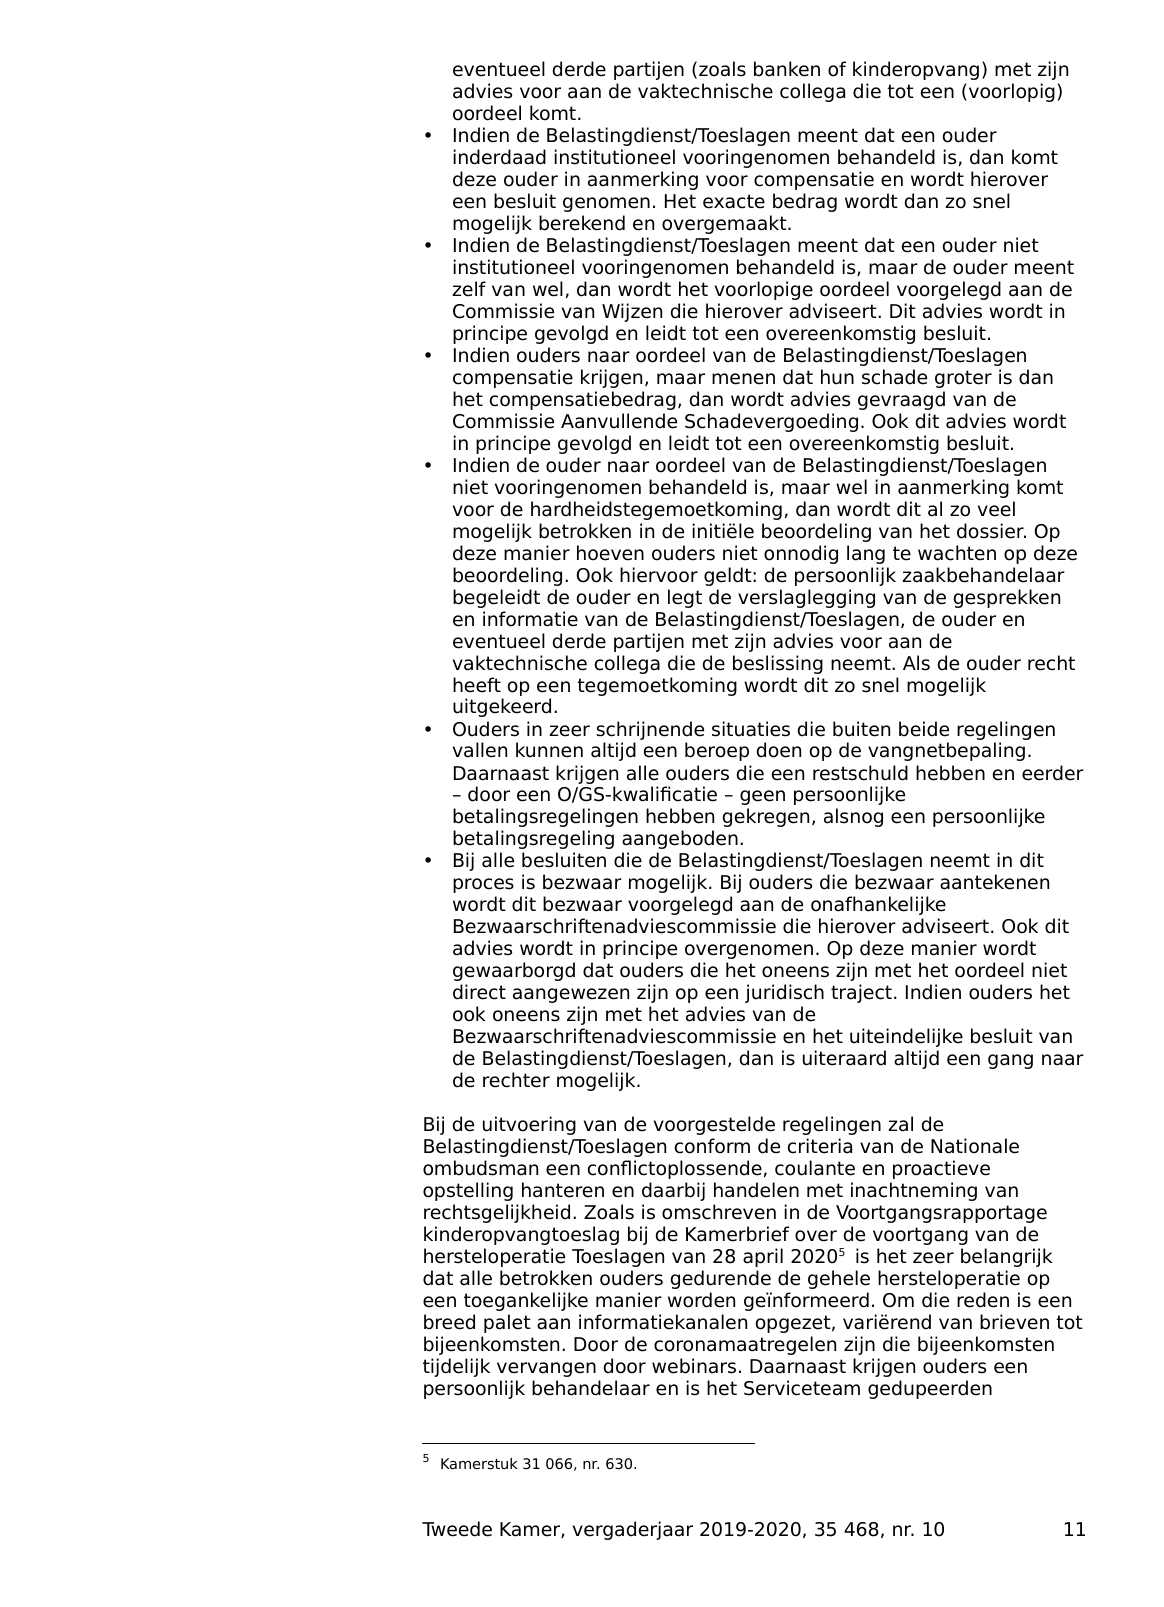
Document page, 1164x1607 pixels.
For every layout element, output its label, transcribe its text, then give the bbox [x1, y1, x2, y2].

text • Indien de Belastingdienst/Toeslagen meent dat een ouder niet institutioneel vooringenomen behandeld is, maar de ouder meent zelf van wel, dan wordt het voorlopige oordeel voorgelegd aan de Commissie van Wijzen die hierover adviseert. Dit advies wordt in principe gevolgd en leidt tot een overeenkomstig besluit. [422, 235, 1087, 345]
text Kamerstuk 31 066, nr. 630. [422, 1452, 1087, 1474]
text eventueel derde partijen (zoals banken of kinderopvang) met zijn advies voor aan de vaktechnische collega die tot een (voorlopig) oordeel komt. [422, 59, 1087, 125]
text • Bij alle besluiten die de Belastingdienst/Toeslagen neemt in dit proces is bezwaar mogelijk. Bij ouders die bezwaar aantekenen wordt dit bezwaar voorgelegd aan de onafhankelijke Bezwaarschriftenadviescommissie die hierover adviseert. Ook dit advies wordt in principe overgenomen. Op deze manier wordt gewaarborgd dat ouders die het oneens zijn met het oordeel niet direct aangewezen zijn op een juridisch traject. Indien ouders het ook oneens zijn met het advies van de Bezwaarschriftenadviescommissie en het uiteindelijke besluit van de Belastingdienst/Toeslagen, dan is uiteraard altijd een gang naar de rechter mogelijk. [422, 850, 1087, 1092]
text • Indien ouders naar oordeel van de Belastingdienst/Toeslagen compensatie krijgen, maar menen dat hun schade groter is dan het compensatiebedrag, dan wordt advies gevraagd van de Commissie Aanvullende Schadevergoeding. Ook dit advies wordt in principe gevolgd en leidt tot een overeenkomstig besluit. [422, 345, 1087, 455]
text • Indien de Belastingdienst/Toeslagen meent dat een ouder inderdaad institutioneel vooringenomen behandeld is, dan komt deze ouder in aanmerking voor compensatie en wordt hierover een besluit genomen. Het exacte bedrag wordt dan zo snel mogelijk berekend en overgemaakt. [422, 125, 1087, 235]
text Bij de uitvoering van de voorgestelde regelingen zal de Belastingdienst/Toeslagen conform de criteria van de Nationale ombudsman een conflictoplossende, coulante en proactieve opstelling hanteren en daarbij handelen met inachtneming van rechtsgelijkheid. Zoals is omschreven in de Voortgangsrapportage kinderopvangtoeslag bij de Kamerbrief over de voortgang van de hersteloperatie Toeslagen van 28 april 2020 is het zeer belangrijk dat alle betrokken ouders gedurende de gehele hersteloperatie op een toegankelijke manier worden geïnformeerd. Om die reden is een breed palet aan informatiekanalen opgezet, variërend van brieven tot bijeenkomsten. Door de coronamaatregelen zijn die bijeenkomsten tijdelijk vervangen door webinars. Daarnaast krijgen ouders een persoonlijk behandelaar en is het Serviceteam gedupeerden [422, 1114, 1087, 1400]
text • Ouders in zeer schrijnende situaties die buiten beide regelingen vallen kunnen altijd een beroep doen op de vangnetbepaling. Daarnaast krijgen alle ouders die een restschuld hebben en eerder – door een O/GS-kwalificatie – geen persoonlijke betalingsregelingen hebben gekregen, alsnog een persoonlijke betalingsregeling aangeboden. [422, 718, 1087, 850]
text • Indien de ouder naar oordeel van de Belastingdienst/Toeslagen niet vooringenomen behandeld is, maar wel in aanmerking komt voor de hardheidstegemoetkoming, dan wordt dit al zo veel mogelijk betrokken in de initiële beoordeling van het dossier. Op deze manier hoeven ouders niet onnodig lang te wachten op deze beoordeling. Ook hiervoor geldt: de persoonlijk zaakbehandelaar begeleidt de ouder en legt de verslaglegging van de gesprekken en informatie van de Belastingdienst/Toeslagen, de ouder en eventueel derde partijen met zijn advies voor aan de vaktechnische collega die de beslissing neemt. Als de ouder recht heeft op een tegemoetkoming wordt dit zo snel mogelijk uitgekeerd. [422, 455, 1087, 718]
